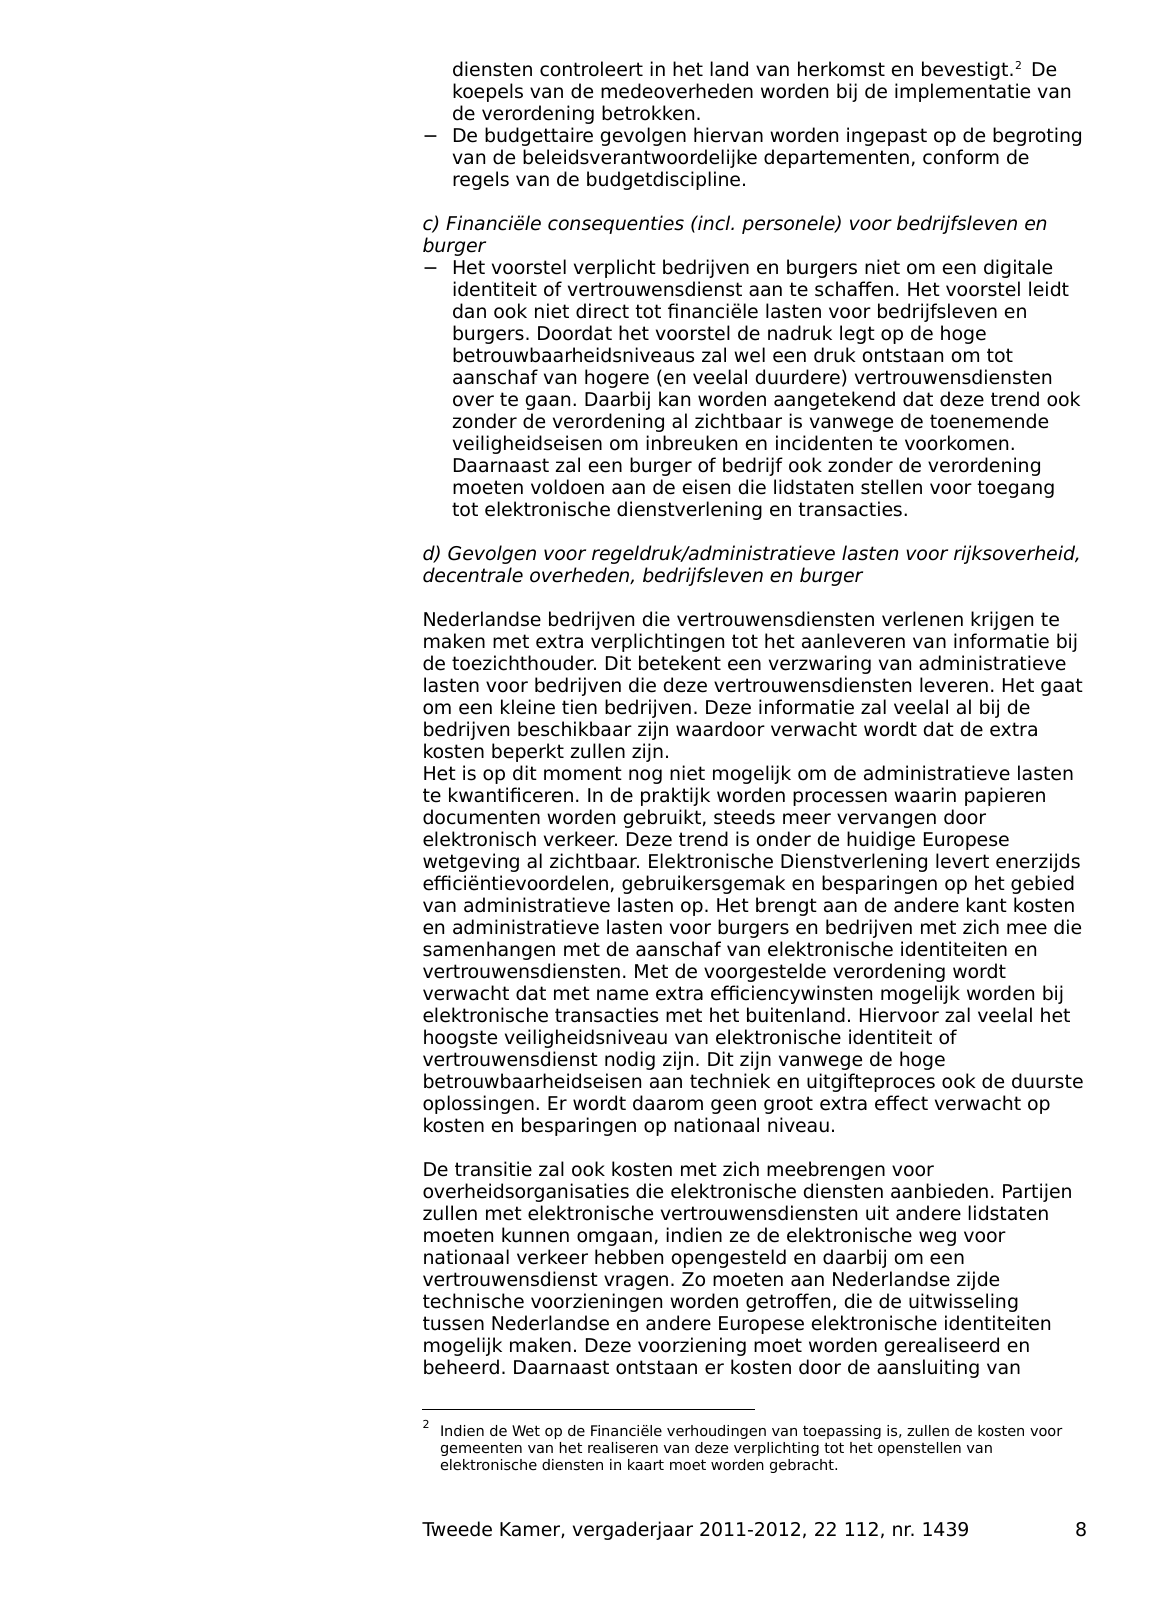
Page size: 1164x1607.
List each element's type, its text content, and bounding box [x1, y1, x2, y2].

text − Het voorstel verplicht bedrijven en burgers niet om een digitale identiteit of vertrouwensdienst aan te schaffen. Het voorstel leidt dan ook niet direct tot financiële lasten voor bedrijfsleven en burgers. Doordat het voorstel de nadruk legt op de hoge betrouwbaarheidsniveaus zal wel een druk ontstaan om tot aanschaf van hogere (en veelal duurdere) vertrouwensdiensten over te gaan. Daarbij kan worden aangetekend dat deze trend ook zonder de verordening al zichtbaar is vanwege de toenemende veiligheidseisen om inbreuken en incidenten te voorkomen. Daarnaast zal een burger of bedrijf ook zonder de verordening moeten voldoen aan de eisen die lidstaten stellen voor toegang tot elektronische dienstverlening en transacties. [422, 257, 1087, 521]
text − De budgettaire gevolgen hiervan worden ingepast op de begroting van de beleidsverantwoordelijke departementen, conform de regels van de budgetdiscipline. [422, 125, 1087, 191]
text diensten controleert in het land van herkomst en bevestigt. De koepels van de medeoverheden worden bij de implementatie van de verordening betrokken. [422, 59, 1087, 125]
subtitle c) Financiële consequenties (incl. personele) voor bedrijfsleven en burger [422, 213, 1087, 257]
text Het is op dit moment nog niet mogelijk om de administratieve lasten te kwantificeren. In de praktijk worden processen waarin papieren documenten worden gebruikt, steeds meer vervangen door elektronisch verkeer. Deze trend is onder de huidige Europese wetgeving al zichtbaar. Elektronische Dienstverlening levert enerzijds efficiëntievoordelen, gebruikersgemak en besparingen op het gebied van administratieve lasten op. Het brengt aan de andere kant kosten en administratieve lasten voor burgers en bedrijven met zich mee die samenhangen met de aanschaf van elektronische identiteiten en vertrouwensdiensten. Met de voorgestelde verordening wordt verwacht dat met name extra efficiencywinsten mogelijk worden bij elektronische transacties met het buitenland. Hiervoor zal veelal het hoogste veiligheidsniveau van elektronische identiteit of vertrouwensdienst nodig zijn. Dit zijn vanwege de hoge betrouwbaarheidseisen aan techniek en uitgifteproces ook de duurste oplossingen. Er wordt daarom geen groot extra effect verwacht op kosten en besparingen op nationaal niveau. [422, 763, 1087, 1137]
text Nederlandse bedrijven die vertrouwensdiensten verlenen krijgen te maken met extra verplichtingen tot het aanleveren van informatie bij de toezichthouder. Dit betekent een verzwaring van administratieve lasten voor bedrijven die deze vertrouwensdiensten leveren. Het gaat om een kleine tien bedrijven. Deze informatie zal veelal al bij de bedrijven beschikbaar zijn waardoor verwacht wordt dat de extra kosten beperkt zullen zijn. [422, 609, 1087, 763]
subtitle d) Gevolgen voor regeldruk/administratieve lasten voor rijksoverheid, decentrale overheden, bedrijfsleven en burger [422, 543, 1087, 587]
text De transitie zal ook kosten met zich meebrengen voor overheidsorganisaties die elektronische diensten aanbieden. Partijen zullen met elektronische vertrouwensdiensten uit andere lidstaten moeten kunnen omgaan, indien ze de elektronische weg voor nationaal verkeer hebben opengesteld en daarbij om een vertrouwensdienst vragen. Zo moeten aan Nederlandse zijde technische voorzieningen worden getroffen, die de uitwisseling tussen Nederlandse en andere Europese elektronische identiteiten mogelijk maken. Deze voorziening moet worden gerealiseerd en beheerd. Daarnaast ontstaan er kosten door de aansluiting van [422, 1159, 1087, 1379]
text Indien de Wet op de Financiële verhoudingen van toepassing is, zullen de kosten voor gemeenten van het realiseren van deze verplichting tot het openstellen van elektronische diensten in kaart moet worden gebracht. [422, 1418, 1087, 1474]
